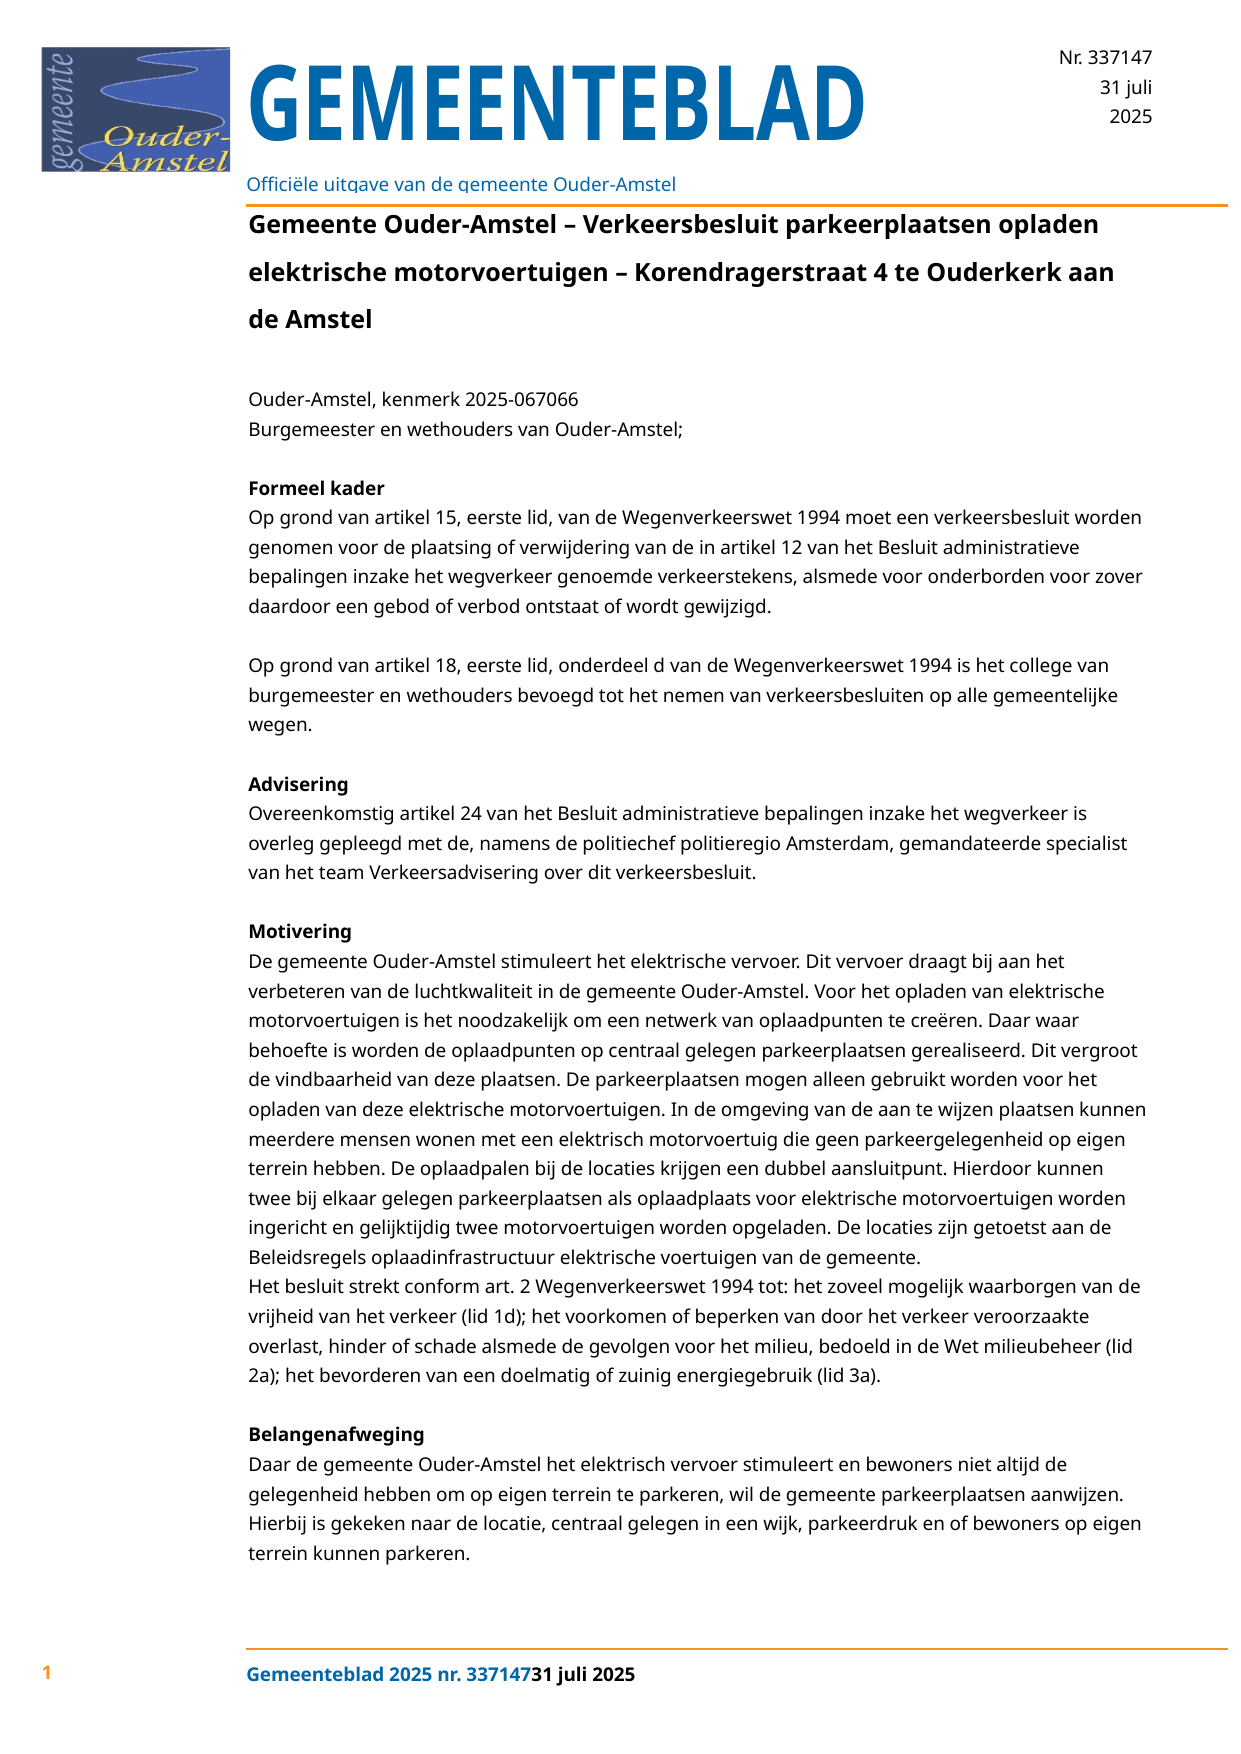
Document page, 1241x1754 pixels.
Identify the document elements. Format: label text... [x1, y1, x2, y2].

text De gemeente Ouder-Amstel stimuleert het elektrische vervoer. Dit vervoer draagt bij aan het verbeteren van de luchtkwaliteit in de gemeente Ouder-Amstel. Voor het opladen van elektrische motorvoertuigen is het noodzakelijk om een netwerk van oplaadpunten te creëren. Daar waar behoefte is worden de oplaadpunten op centraal gelegen parkeerplaatsen gerealiseerd. Dit vergroot de vindbaarheid van deze plaatsen. De parkeerplaatsen mogen alleen gebruikt worden voor het opladen van deze elektrische motorvoertuigen. In de omgeving van de aan te wijzen plaatsen kunnen meerdere mensen wonen met een elektrisch motorvoertuig die geen parkeergelegenheid op eigen terrein hebben. De oplaadpalen bij de locaties krijgen een dubbel aansluitpunt. Hierdoor kunnen twee bij elkaar gelegen parkeerplaatsen als oplaadplaats voor elektrische motorvoertuigen worden ingericht en gelijktijdig twee motorvoertuigen worden opgeladen. De locaties zijn getoetst aan de Beleidsregels oplaadinfrastructuur elektrische voertuigen van de gemeente. [248, 948, 1152, 1270]
text Op grond van artikel 15, eerste lid, van de Wegenverkeerswet 1994 moet een verkeersbesluit worden genomen voor de plaatsing of verwijdering van de in artikel 12 van het Besluit administratieve bepalingen inzake het wegverkeer genoemde verkeerstekens, alsmede voor onderborden voor zover daardoor een gebod of verbod ontstaat of wordt gewijzigd. [248, 504, 1152, 619]
text Daar de gemeente Ouder-Amstel het elektrisch vervoer stimuleert en bewoners niet altijd de gelegenheid hebben om op eigen terrein te parkeren, wil de gemeente parkeerplaatsen aanwijzen. Hierbij is gekeken naar de locatie, centraal gelegen in een wijk, parkeerdruk en of bewoners op eigen terrein kunnen parkeren. [248, 1451, 1152, 1566]
text Op grond van artikel 18, eerste lid, onderdeel d van de Wegenverkeerswet 1994 is het college van burgemeester en wethouders bevoegd tot het nemen van verkeersbesluiten op alle gemeentelijke wegen. [248, 652, 1152, 737]
text Advisering [248, 771, 1152, 797]
text Het besluit strekt conform art. 2 Wegenverkeerswet 1994 tot: het zoveel mogelijk waarborgen van de vrijheid van het verkeer (lid 1d); het voorkomen of beperken van door het verkeer veroorzaakte overlast, hinder of schade alsmede de gevolgen voor het milieu, bedoeld in de Wet milieubeheer (lid 2a); het bevorderen van een doelmatig of zuinig energiegebruik (lid 3a). [248, 1274, 1152, 1388]
text Belangenafweging [248, 1422, 1152, 1447]
text Motivering [248, 919, 1152, 944]
text Ouder-Amstel, kenmerk 2025-067066 [248, 386, 1152, 412]
text Overeenkomstig artikel 24 van het Besluit administratieve bepalingen inzake het wegverkeer is overleg gepleegd met de, namens de politiechef politieregio Amsterdam, gemandateerde specialist van het team Verkeersadvisering over dit verkeersbesluit. [248, 800, 1152, 885]
text Burgemeester en wethouders van Ouder-Amstel; [248, 416, 1152, 442]
text Gemeente Ouder-Amstel – Verkeersbesluit parkeerplaatsen opladen elektrische motorvoertuigen – Korendragerstraat 4 te Ouderkerk aan de Amstel [248, 207, 1152, 336]
text Formeel kader [248, 475, 1152, 501]
picture [41, 47, 231, 172]
